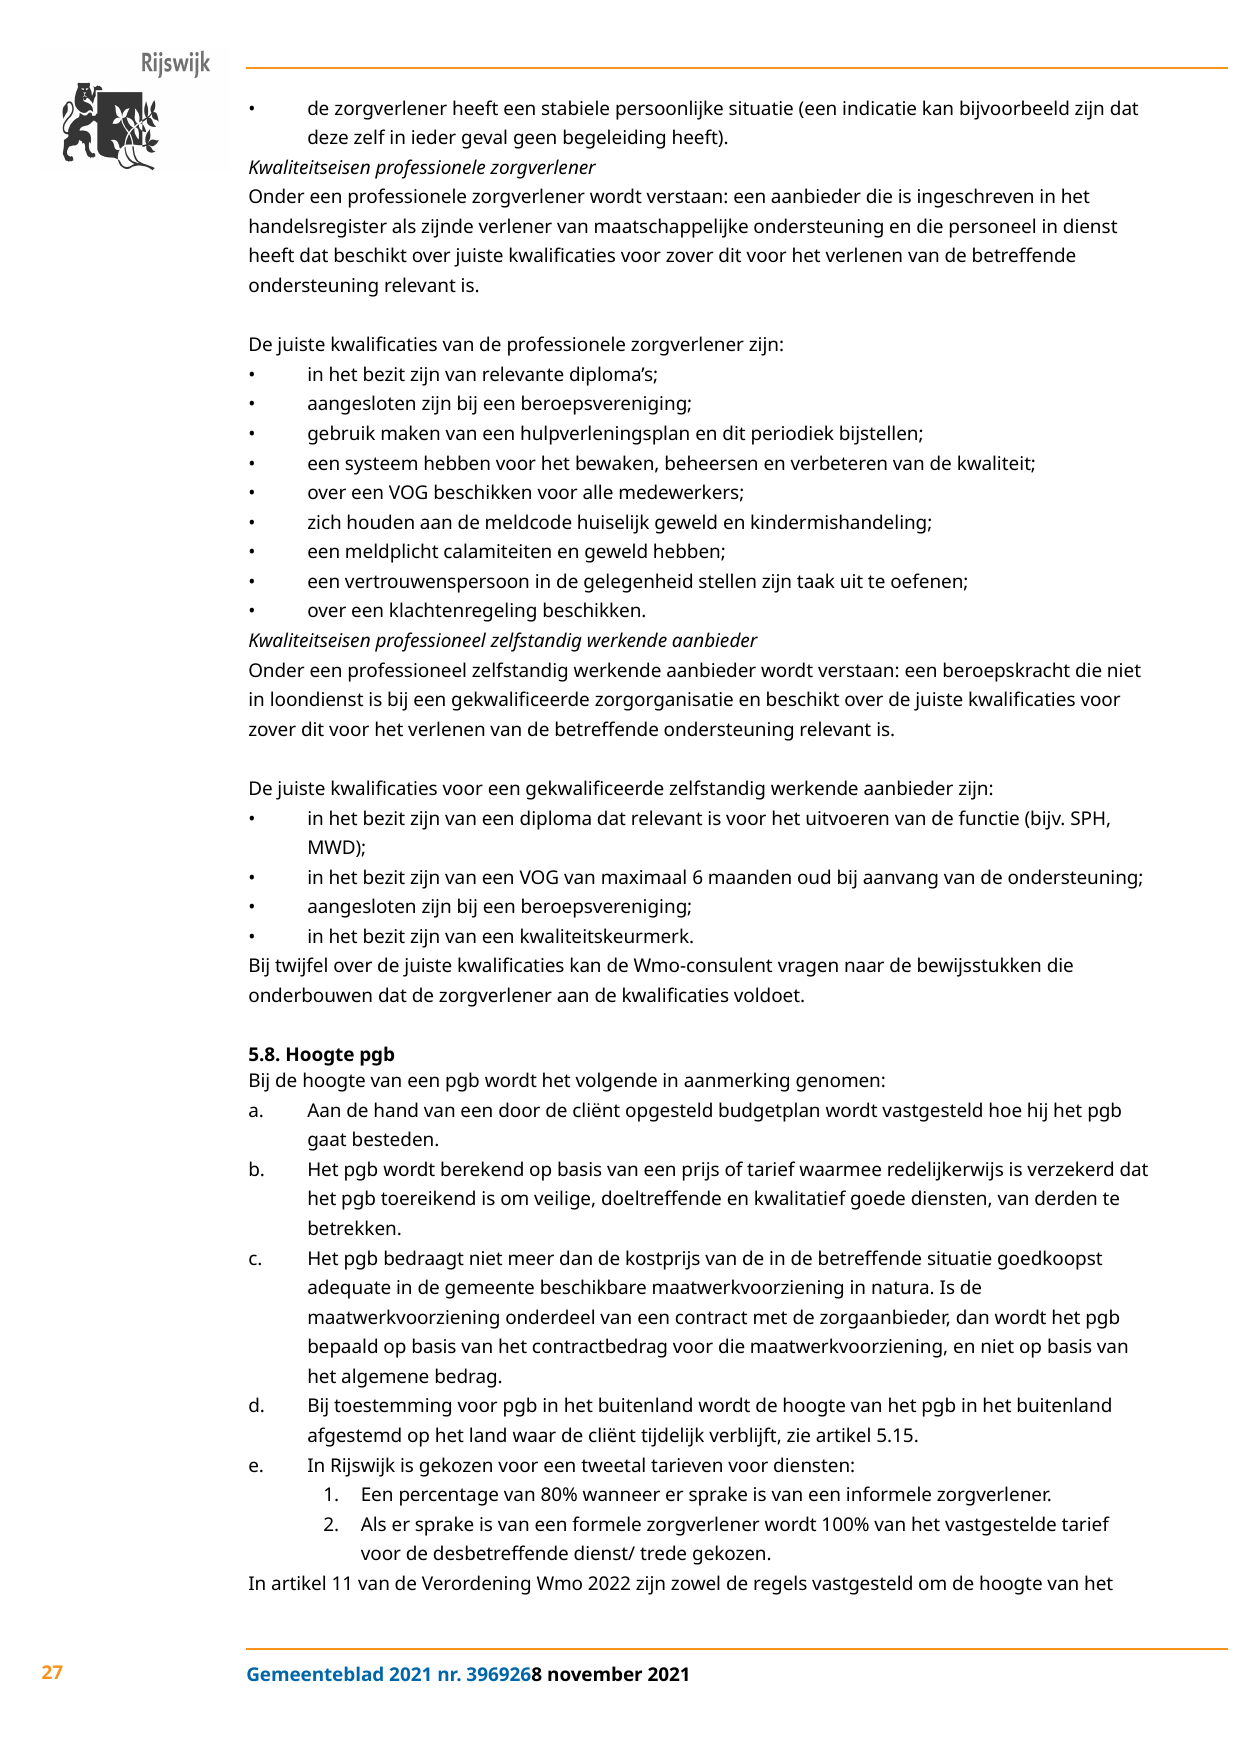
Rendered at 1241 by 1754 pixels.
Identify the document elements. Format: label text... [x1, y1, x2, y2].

list aangesloten zijn bij een beroepsvereniging; [248, 391, 1152, 416]
text In artikel 11 van de Verordening Wmo 2022 zijn zowel de regels vastgesteld om de hoogte van het [248, 1570, 1152, 1596]
list Het pgb bedraagt niet meer dan de kostprijs van de in de betreffende situatie goedkoopst adequate in de gemeente beschikbare maatwerkvoorziening in natura. Is de maatwerkvoorziening onderdeel van een contract met de zorgaanbieder, dan wordt het pgb bepaald op basis van het contractbedrag voor die maatwerkvoorziening, en niet op basis van het algemene bedrag. [248, 1245, 1152, 1389]
list over een klachtenregeling beschikken. [248, 598, 1152, 623]
list in het bezit zijn van relevante diploma’s; [248, 361, 1152, 387]
list gebruik maken van een hulpverleningsplan en dit periodiek bijstellen; [248, 420, 1152, 446]
list de zorgverlener heeft een stabiele persoonlijke situatie (een indicatie kan bijvoorbeeld zijn dat deze zelf in ieder geval geen begeleiding heeft). [248, 95, 1152, 150]
text 5.8. Hoogte pgb [248, 1041, 1152, 1067]
list Als er sprake is van een formele zorgverlener wordt 100% van het vastgestelde tarief voor de desbetreffende dienst/ trede gekozen. [323, 1511, 1152, 1566]
list in het bezit zijn van een kwaliteitskeurmerk. [248, 923, 1152, 949]
text Bij de hoogte van een pgb wordt het volgende in aanmerking genomen: [248, 1067, 1152, 1093]
text Onder een professionele zorgverlener wordt verstaan: een aanbieder die is ingeschreven in het handelsregister als zijnde verlener van maatschappelijke ondersteuning en die personeel in dienst heeft dat beschikt over juiste kwalificaties voor zover dit voor het verlenen van de betreffende ondersteuning relevant is. [248, 183, 1152, 298]
list over een VOG beschikken voor alle medewerkers; [248, 479, 1152, 505]
text Onder een professioneel zelfstandig werkende aanbieder wordt verstaan: een beroepskracht die niet in loondienst is bij een gekwalificeerde zorgorganisatie en beschikt over de juiste kwalificaties voor zover dit voor het verlenen van de betreffende ondersteuning relevant is. [248, 657, 1152, 742]
list In Rijswijk is gekozen voor een tweetal tarieven voor diensten: [248, 1452, 1152, 1477]
list Een percentage van 80% wanneer er sprake is van een informele zorgverlener. [323, 1481, 1152, 1507]
list in het bezit zijn van een diploma dat relevant is voor het uitvoeren van de functie (bijv. SPH, MWD); [248, 805, 1152, 860]
list een meldplicht calamiteiten en geweld hebben; [248, 538, 1152, 564]
picture [41, 47, 231, 172]
text Kwaliteitseisen professioneel zelfstandig werkende aanbieder [248, 627, 1152, 653]
text Kwaliteitseisen professionele zorgverlener [248, 154, 1152, 180]
list Het pgb wordt berekend op basis van een prijs of tarief waarmee redelijkerwijs is verzekerd dat het pgb toereikend is om veilige, doeltreffende en kwalitatief goede diensten, van derden te betrekken. [248, 1156, 1152, 1241]
list een vertrouwenspersoon in de gelegenheid stellen zijn taak uit te oefenen; [248, 568, 1152, 594]
text Bij twijfel over de juiste kwalificaties kan de Wmo-consulent vragen naar de bewijsstukken die onderbouwen dat de zorgverlener aan de kwalificaties voldoet. [248, 953, 1152, 1008]
list Bij toestemming voor pgb in het buitenland wordt de hoogte van het pgb in het buitenland afgestemd op het land waar de cliënt tijdelijk verblijft, zie artikel 5.15. [248, 1393, 1152, 1448]
list zich houden aan de meldcode huiselijk geweld en kindermishandeling; [248, 509, 1152, 535]
list Aan de hand van een door de cliënt opgesteld budgetplan wordt vastgesteld hoe hij het pgb gaat besteden. [248, 1097, 1152, 1152]
text De juiste kwalificaties voor een gekwalificeerde zelfstandig werkende aanbieder zijn: [248, 775, 1152, 801]
list in het bezit zijn van een VOG van maximaal 6 maanden oud bij aanvang van de ondersteuning; [248, 864, 1152, 890]
list een systeem hebben voor het bewaken, beheersen en verbeteren van de kwaliteit; [248, 450, 1152, 476]
list aangesloten zijn bij een beroepsvereniging; [248, 893, 1152, 919]
text De juiste kwalificaties van de professionele zorgverlener zijn: [248, 331, 1152, 357]
